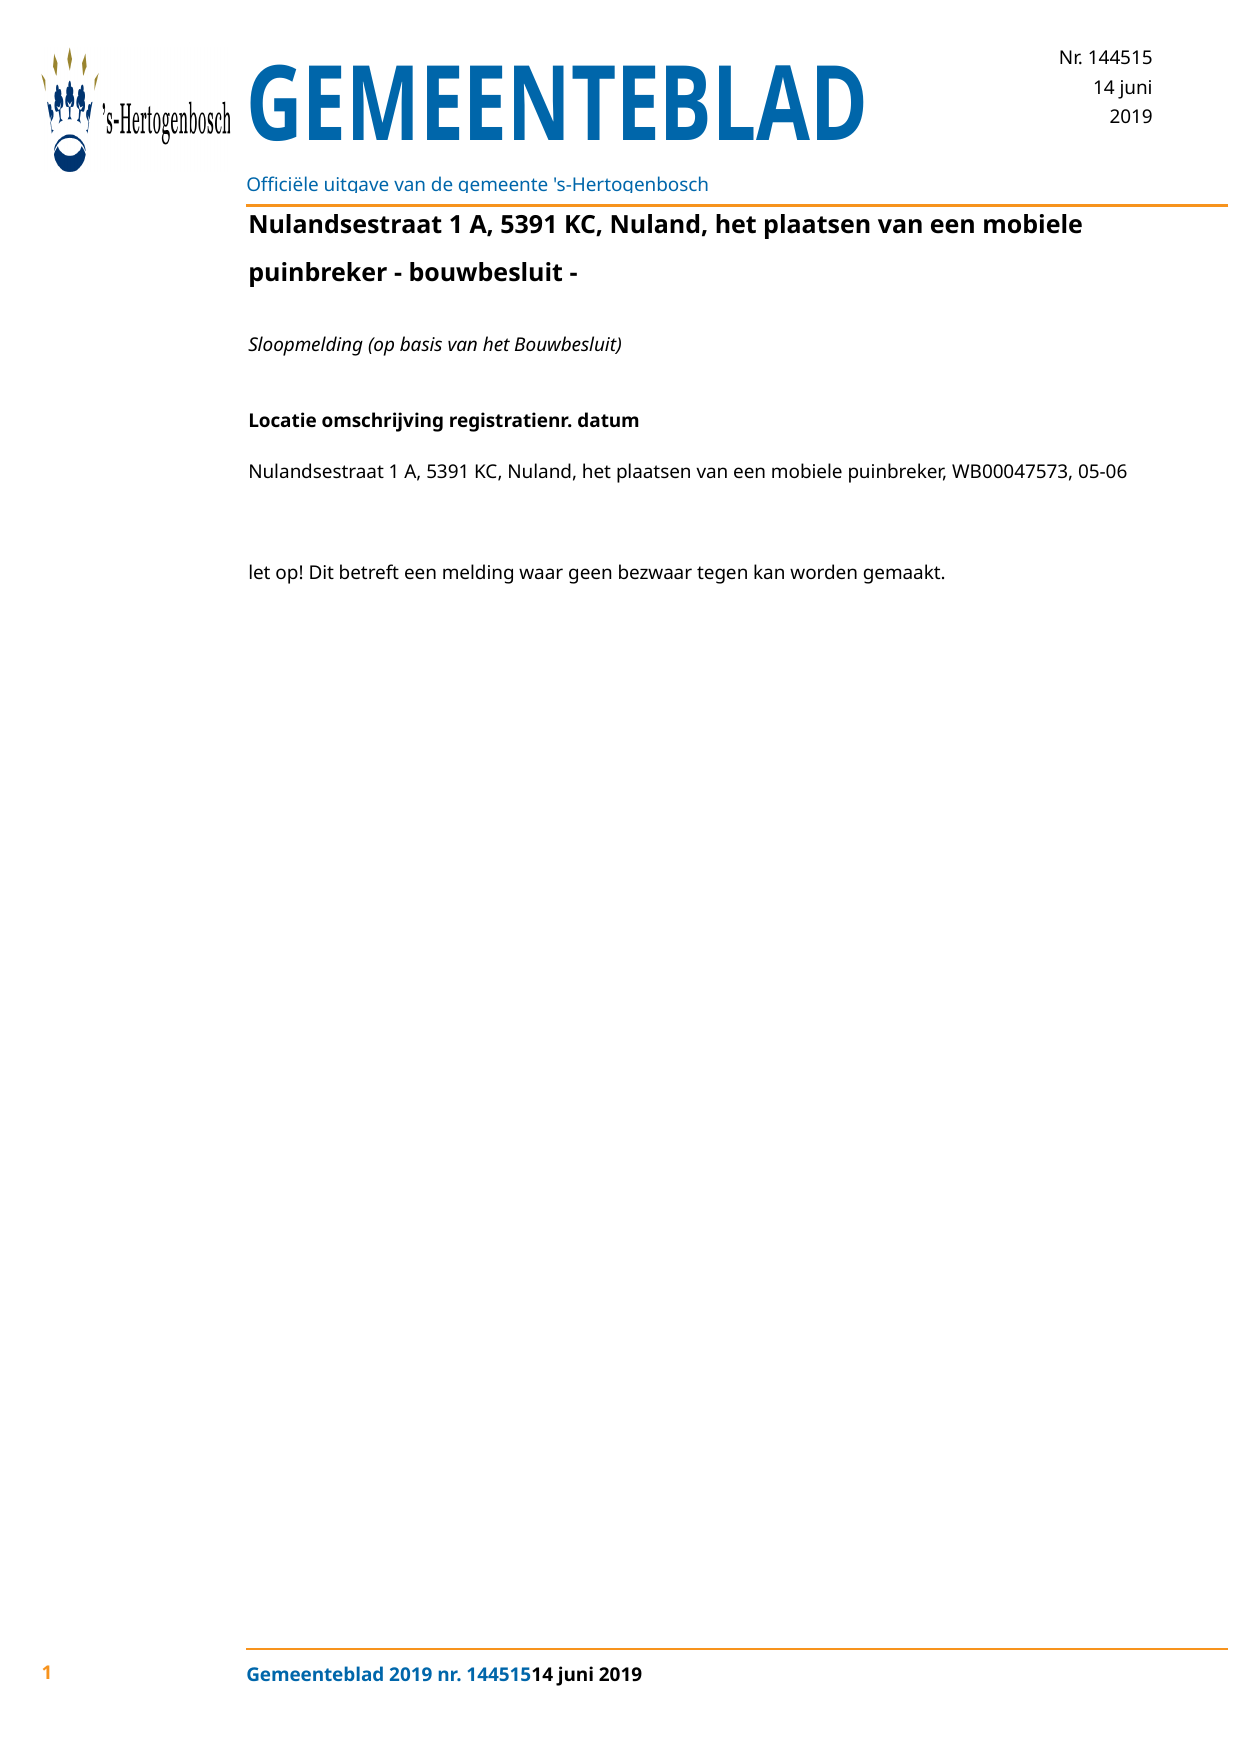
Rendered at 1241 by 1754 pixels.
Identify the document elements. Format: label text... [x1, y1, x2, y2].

text Nulandsestraat 1 A, 5391 KC, Nuland, het plaatsen van een mobiele puinbreker, WB00047573, 05-06 [248, 458, 1152, 484]
picture [41, 47, 231, 172]
text Locatie omschrijving registratienr. datum [248, 408, 1152, 433]
text Nulandsestraat 1 A, 5391 KC, Nuland, het plaatsen van een mobiele puinbreker - bouwbesluit - [248, 207, 1152, 288]
text Sloopmelding (op basis van het Bouwbesluit) [248, 331, 1152, 357]
text let op! Dit betreft een melding waar geen bezwaar tegen kan worden gemaakt. [248, 559, 1152, 584]
